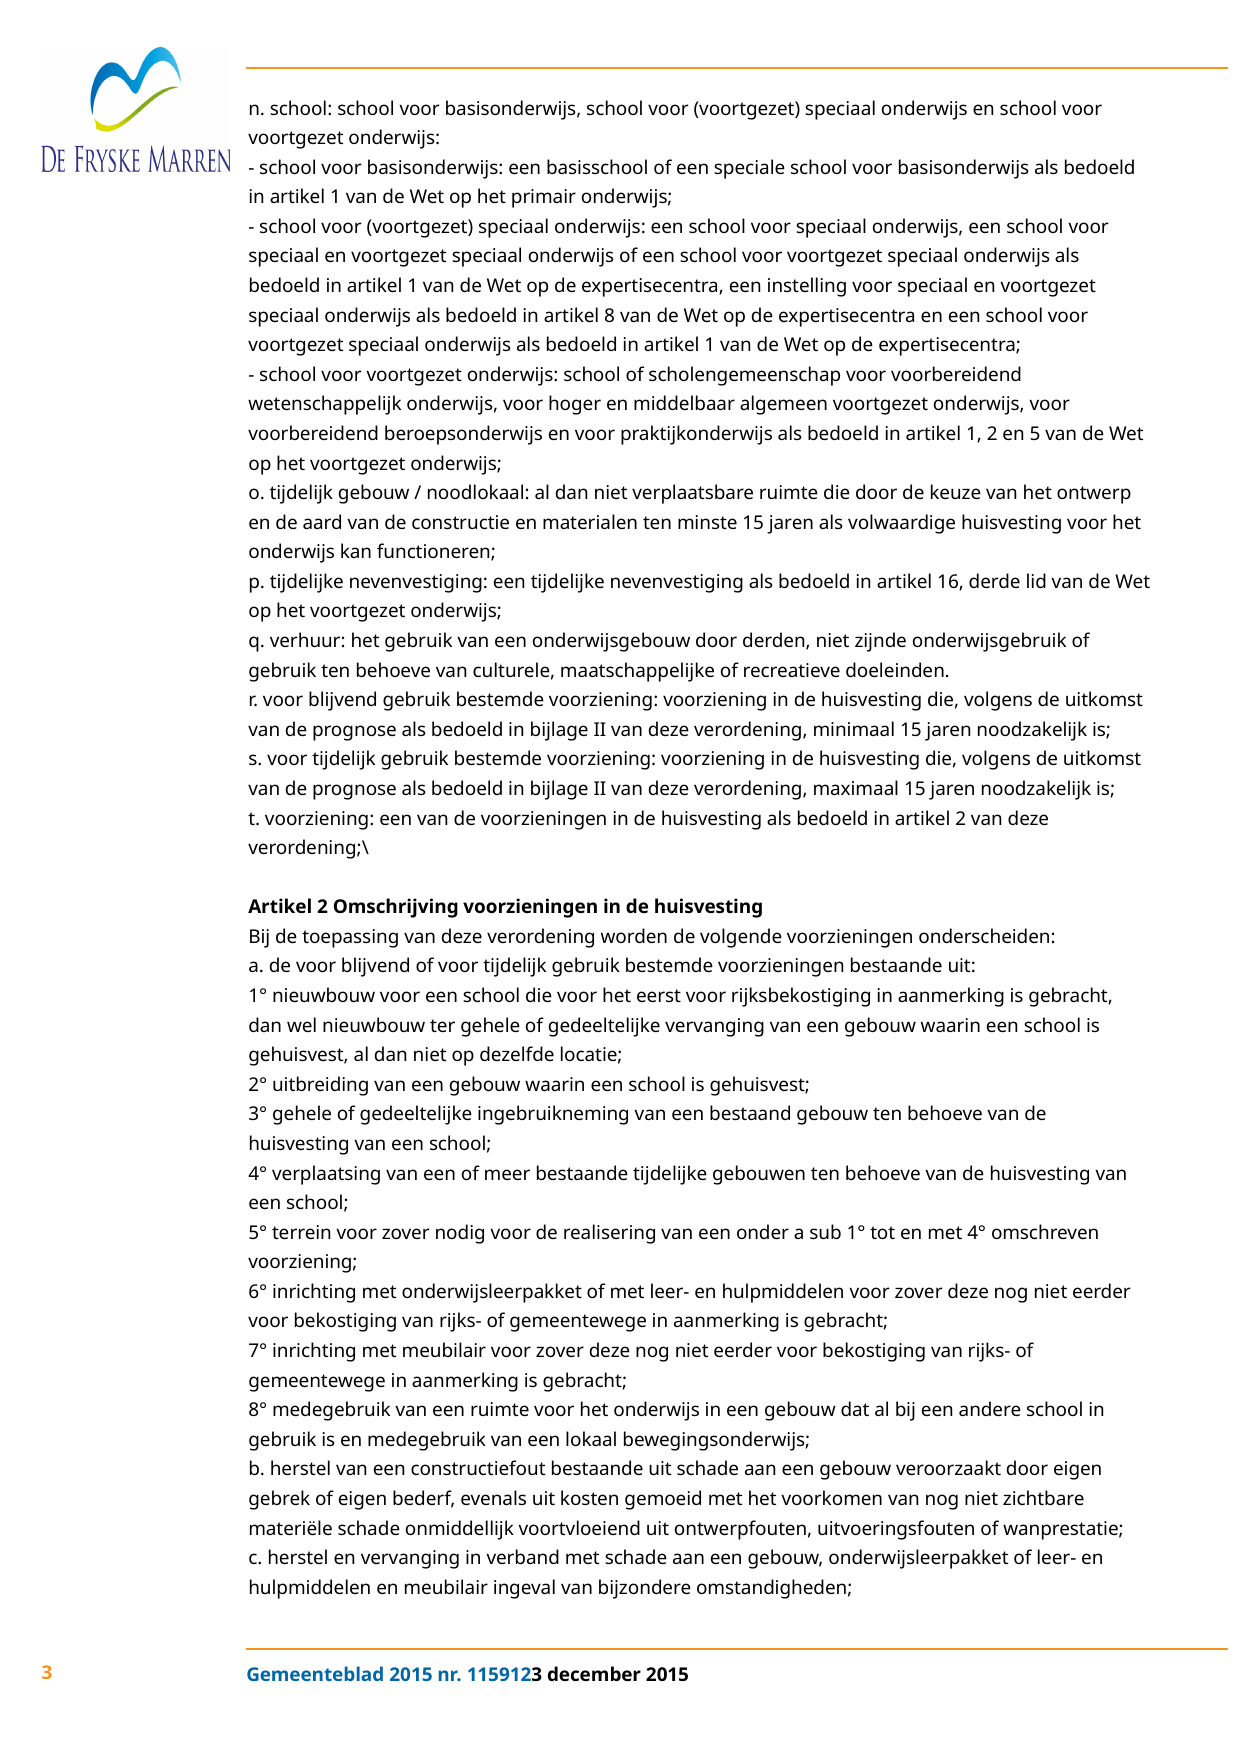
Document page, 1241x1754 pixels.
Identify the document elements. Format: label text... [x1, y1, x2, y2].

text 3° gehele of gedeeltelijke ingebruikneming van een bestaand gebouw ten behoeve van de huisvesting van een school; [248, 1101, 1152, 1156]
text 5° terrein voor zover nodig voor de realisering van een onder a sub 1° tot en met 4° omschreven voorziening; [248, 1219, 1152, 1274]
text - school voor basisonderwijs: een basisschool of een speciale school voor basisonderwijs als bedoeld in artikel 1 van de Wet op het primair onderwijs; [248, 154, 1152, 209]
text n. school: school voor basisonderwijs, school voor (voortgezet) speciaal onderwijs en school voor voortgezet onderwijs: [248, 95, 1152, 150]
text r. voor blijvend gebruik bestemde voorziening: voorziening in de huisvesting die, volgens de uitkomst van de prognose als bedoeld in bijlage II van deze verordening, minimaal 15 jaren noodzakelijk is; [248, 686, 1152, 742]
text o. tijdelijk gebouw / noodlokaal: al dan niet verplaatsbare ruimte die door de keuze van het ontwerp en de aard van de constructie en materialen ten minste 15 jaren als volwaardige huisvesting voor het onderwijs kan functioneren; [248, 479, 1152, 564]
text 7° inrichting met meubilair voor zover deze nog niet eerder voor bekostiging van rijks- of gemeentewege in aanmerking is gebracht; [248, 1337, 1152, 1393]
text q. verhuur: het gebruik van een onderwijsgebouw door derden, niet zijnde onderwijsgebruik of gebruik ten behoeve van culturele, maatschappelijke of recreatieve doeleinden. [248, 627, 1152, 683]
text c. herstel en vervanging in verband met schade aan een gebouw, onderwijsleerpakket of leer- en hulpmiddelen en meubilair ingeval van bijzondere omstandigheden; [248, 1544, 1152, 1600]
text - school voor (voortgezet) speciaal onderwijs: een school voor speciaal onderwijs, een school voor speciaal en voortgezet speciaal onderwijs of een school voor voortgezet speciaal onderwijs als bedoeld in artikel 1 van de Wet op de expertisecentra, een instelling voor speciaal en voortgezet speciaal onderwijs als bedoeld in artikel 8 van de Wet op de expertisecentra en een school voor voortgezet speciaal onderwijs als bedoeld in artikel 1 van de Wet op de expertisecentra; [248, 213, 1152, 357]
text p. tijdelijke nevenvestiging: een tijdelijke nevenvestiging als bedoeld in artikel 16, derde lid van de Wet op het voortgezet onderwijs; [248, 568, 1152, 623]
text 6° inrichting met onderwijsleerpakket of met leer- en hulpmiddelen voor zover deze nog niet eerder voor bekostiging van rijks- of gemeentewege in aanmerking is gebracht; [248, 1278, 1152, 1333]
text 1° nieuwbouw voor een school die voor het eerst voor rijksbekostiging in aanmerking is gebracht, dan wel nieuwbouw ter gehele of gedeeltelijke vervanging van een gebouw waarin een school is gehuisvest, al dan niet op dezelfde locatie; [248, 982, 1152, 1067]
text 8° medegebruik van een ruimte voor het onderwijs in een gebouw dat al bij een andere school in gebruik is en medegebruik van een lokaal bewegingsonderwijs; [248, 1396, 1152, 1452]
text b. herstel van een constructiefout bestaande uit schade aan een gebouw veroorzaakt door eigen gebrek of eigen bederf, evenals uit kosten gemoeid met het voorkomen van nog niet zichtbare materiële schade onmiddellijk voortvloeiend uit ontwerpfouten, uitvoeringsfouten of wanprestatie; [248, 1456, 1152, 1541]
text Artikel 2 Omschrijving voorzieningen in de huisvesting [248, 893, 1152, 919]
text Bij de toepassing van deze verordening worden de volgende voorzieningen onderscheiden: [248, 923, 1152, 949]
text - school voor voortgezet onderwijs: school of scholengemeenschap voor voorbereidend wetenschappelijk onderwijs, voor hoger en middelbaar algemeen voortgezet onderwijs, voor voorbereidend beroepsonderwijs en voor praktijkonderwijs als bedoeld in artikel 1, 2 en 5 van de Wet op het voortgezet onderwijs; [248, 361, 1152, 476]
text a. de voor blijvend of voor tijdelijk gebruik bestemde voorzieningen bestaande uit: [248, 953, 1152, 978]
text 2° uitbreiding van een gebouw waarin een school is gehuisvest; [248, 1071, 1152, 1097]
picture [41, 47, 231, 172]
text 4° verplaatsing van een of meer bestaande tijdelijke gebouwen ten behoeve van de huisvesting van een school; [248, 1160, 1152, 1215]
text t. voorziening: een van de voorzieningen in de huisvesting als bedoeld in artikel 2 van deze verordening;\ [248, 805, 1152, 860]
text s. voor tijdelijk gebruik bestemde voorziening: voorziening in de huisvesting die, volgens de uitkomst van de prognose als bedoeld in bijlage II van deze verordening, maximaal 15 jaren noodzakelijk is; [248, 746, 1152, 801]
